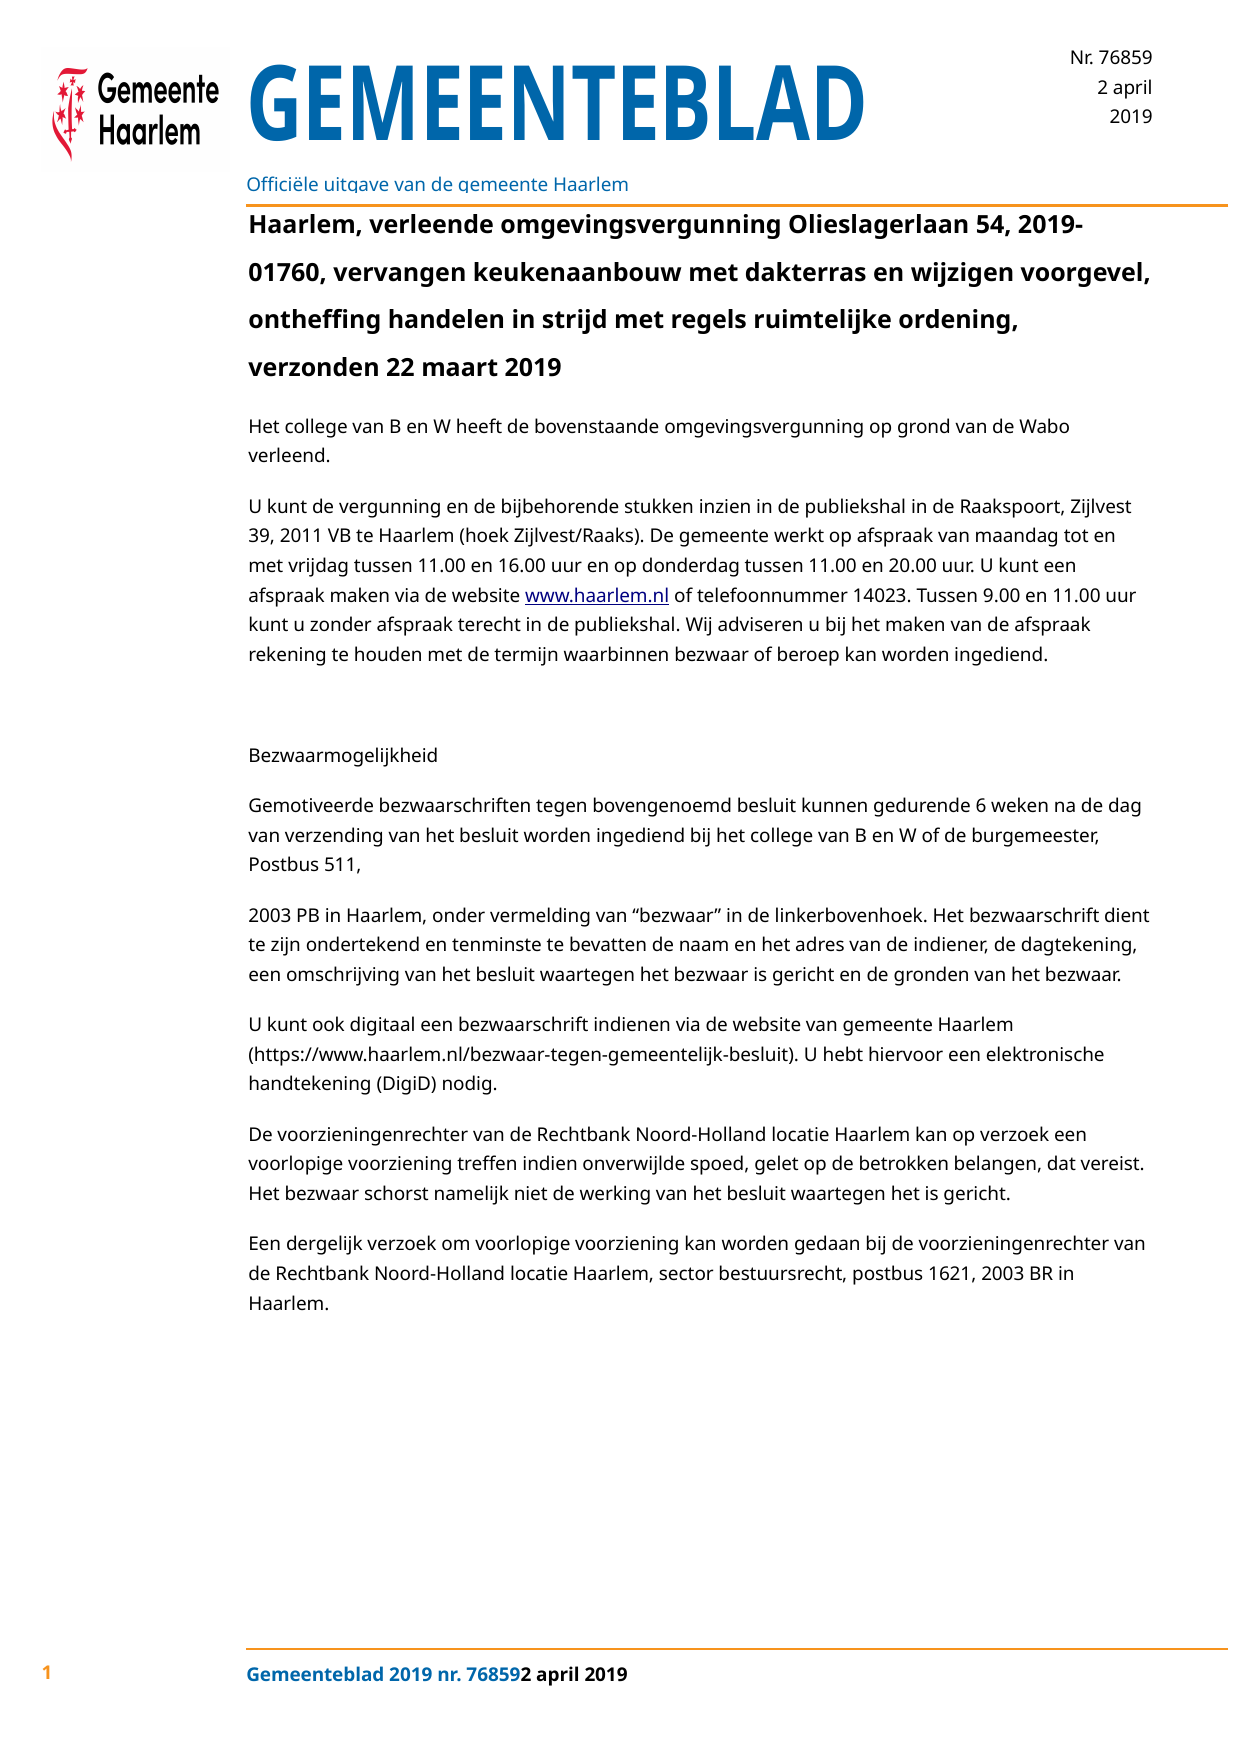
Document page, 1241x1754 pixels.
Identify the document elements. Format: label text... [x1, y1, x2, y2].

picture [41, 47, 231, 172]
text Haarlem, verleende omgevingsvergunning Olieslagerlaan 54, 2019-01760, vervangen keukenaanbouw met dakterras en wijzigen voorgevel, ontheffing handelen in strijd met regels ruimtelijke ordening, verzonden 22 maart 2019 [248, 207, 1152, 384]
text De voorzieningenrechter van de Rechtbank Noord-Holland locatie Haarlem kan op verzoek een voorlopige voorziening treffen indien onverwijlde spoed, gelet op de betrokken belangen, dat vereist. Het bezwaar schorst namelijk niet de werking van het besluit waartegen het is gericht. [248, 1121, 1152, 1206]
text Bezwaarmogelijkheid [248, 742, 1152, 768]
text Een dergelijk verzoek om voorlopige voorziening kan worden gedaan bij de voorzieningenrechter van de Rechtbank Noord-Holland locatie Haarlem, sector bestuursrecht, postbus 1621, 2003 BR in Haarlem. [248, 1231, 1152, 1316]
text U kunt de vergunning en de bijbehorende stukken inzien in de publiekshal in de Raakspoort, Zijlvest 39, 2011 VB te Haarlem (hoek Zijlvest/Raaks). De gemeente werkt op afspraak van maandag tot en met vrijdag tussen 11.00 en 16.00 uur en op donderdag tussen 11.00 en 20.00 uur. U kunt een afspraak maken via de website www.haarlem.nl of telefoonnummer 14023. Tussen 9.00 en 11.00 uur kunt u zonder afspraak terecht in de publiekshal. Wij adviseren u bij het maken van de afspraak rekening te houden met de termijn waarbinnen bezwaar of beroep kan worden ingediend. [248, 493, 1152, 667]
text U kunt ook digitaal een bezwaarschrift indienen via de website van gemeente Haarlem (https://www.haarlem.nl/bezwaar-tegen-gemeentelijk-besluit). U hebt hiervoor een elektronische handtekening (DigiD) nodig. [248, 1011, 1152, 1096]
text 2003 PB in Haarlem, onder vermelding van “bezwaar” in de linkerbovenhoek. Het bezwaarschrift dient te zijn ondertekend en tenminste te bevatten de naam en het adres van de indiener, de dagtekening, een omschrijving van het besluit waartegen het bezwaar is gericht en de gronden van het bezwaar. [248, 902, 1152, 987]
text Gemotiveerde bezwaarschriften tegen bovengenoemd besluit kunnen gedurende 6 weken na de dag van verzending van het besluit worden ingediend bij het college van B en W of de burgemeester, Postbus 511, [248, 792, 1152, 877]
text Het college van B en W heeft de bovenstaande omgevingsvergunning op grond van de Wabo verleend. [248, 413, 1152, 468]
